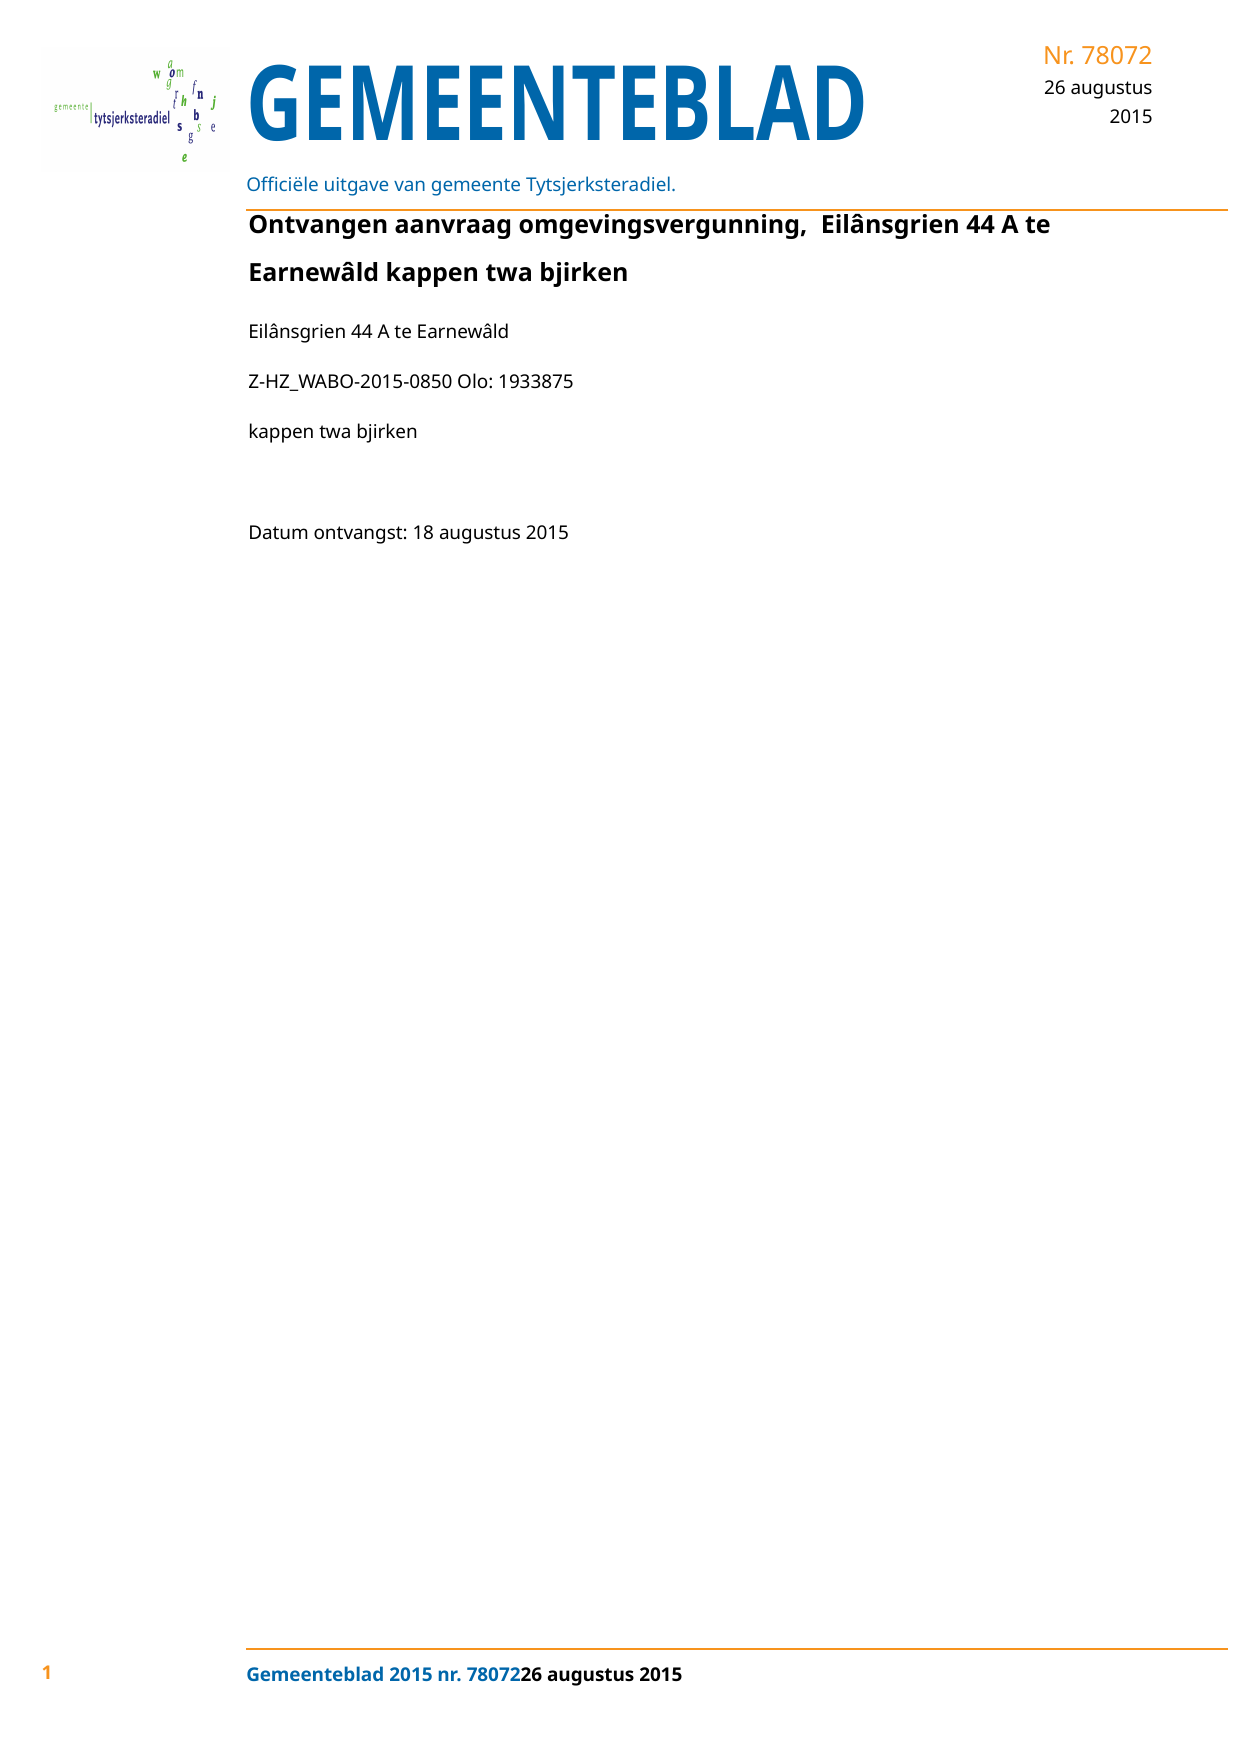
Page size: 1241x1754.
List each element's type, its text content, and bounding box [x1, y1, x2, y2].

text Z-HZ_WABO-2015-0850 Olo: 1933875 [248, 368, 1152, 394]
picture [41, 47, 231, 172]
text Datum ontvangst: 18 augustus 2015 [248, 519, 1152, 545]
text Eilânsgrien 44 A te Earnewâld [248, 318, 1152, 344]
text Ontvangen aanvraag omgevingsvergunning, Eilânsgrien 44 A te Earnewâld kappen twa bjirken [248, 211, 1152, 288]
text kappen twa bjirken [248, 419, 1152, 444]
